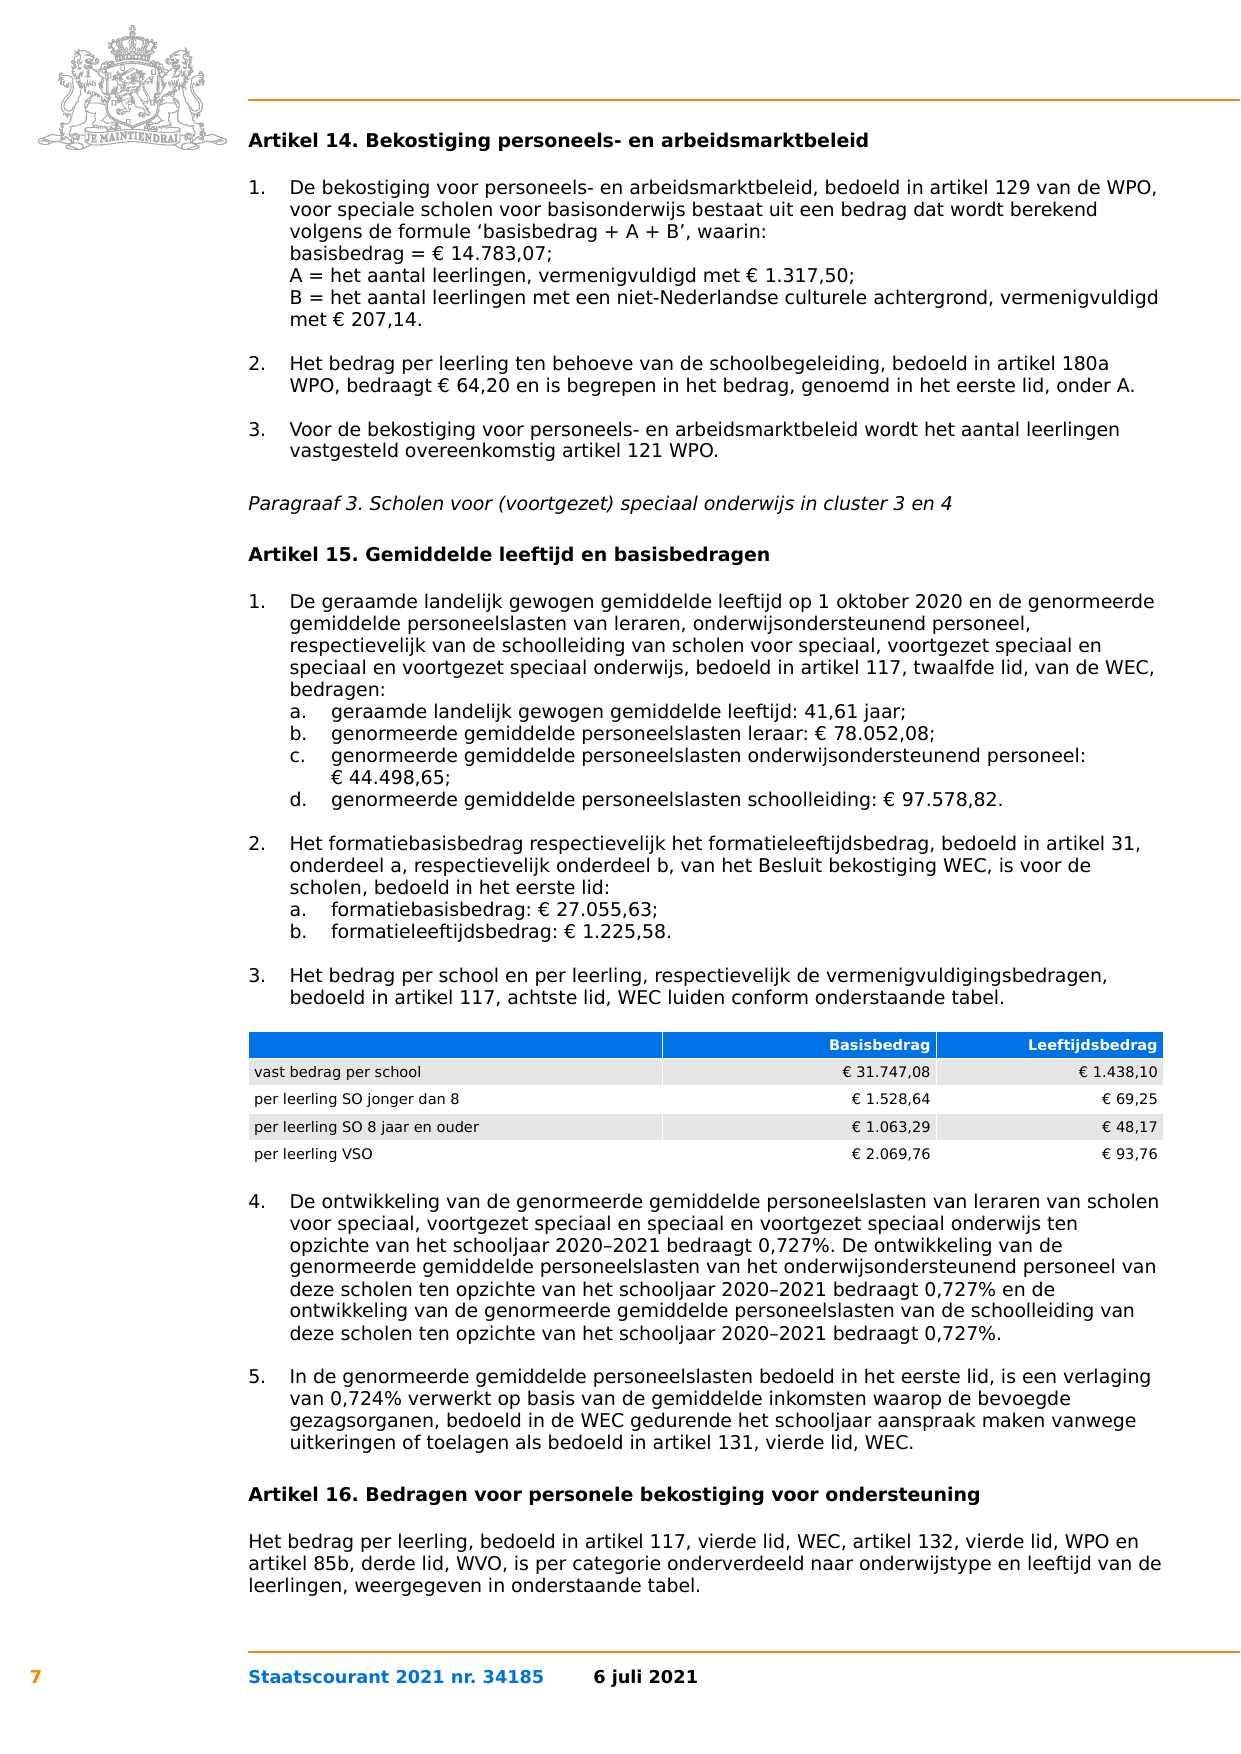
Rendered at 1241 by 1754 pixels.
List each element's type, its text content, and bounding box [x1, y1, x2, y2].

table_cell € 31.747,08 [663, 1059, 936, 1085]
table_header Leeftijdsbedrag [937, 1032, 1163, 1058]
text d. genormeerde gemiddelde personeelslasten schoolleiding: € 97.578,82. [289, 789, 1163, 811]
table_cell € 1.438,10 [937, 1059, 1163, 1085]
table_cell € 69,25 [937, 1086, 1163, 1113]
subtitle Artikel 15. Gemiddelde leeftijd en basisbedragen [248, 544, 1163, 566]
text 4. De ontwikkeling van de genormeerde gemiddelde personeelslasten van leraren van scholen voor speciaal, voortgezet speciaal en speciaal en voortgezet speciaal onderwijs ten opzichte van het schooljaar 2020–2021 bedraagt 0,727%. De ontwikkeling van de genormeerde gemiddelde personeelslasten van het onderwijsondersteunend personeel van deze scholen ten opzichte van het schooljaar 2020–2021 bedraagt 0,727% en de ontwikkeling van de genormeerde gemiddelde personeelslasten van de schoolleiding van deze scholen ten opzichte van het schooljaar 2020–2021 bedraagt 0,727%. [248, 1191, 1163, 1344]
text 2. Het bedrag per leerling ten behoeve van de schoolbegeleiding, bedoeld in artikel 180a WPO, bedraagt € 64,20 en is begrepen in het bedrag, genoemd in het eerste lid, onder A. [248, 353, 1163, 397]
subtitle Artikel 14. Bekostiging personeels- en arbeidsmarktbeleid [248, 130, 1163, 152]
table_header [249, 1032, 662, 1058]
picture [38, 25, 227, 150]
table_cell per leerling SO 8 jaar en ouder [249, 1114, 662, 1140]
text b. formatieleeftijdsbedrag: € 1.225,58. [289, 921, 1163, 943]
table_cell € 48,17 [937, 1114, 1163, 1140]
table_cell per leerling SO jonger dan 8 [249, 1086, 662, 1113]
text a. formatiebasisbedrag: € 27.055,63; [289, 899, 1163, 921]
text A = het aantal leerlingen, vermenigvuldigd met € 1.317,50; [289, 265, 1163, 287]
table_cell € 2.069,76 [663, 1141, 936, 1168]
text basisbedrag = € 14.783,07; [289, 243, 1163, 265]
subtitle Artikel 16. Bedragen voor personele bekostiging voor ondersteuning [248, 1484, 1163, 1506]
text Het bedrag per leerling, bedoeld in artikel 117, vierde lid, WEC, artikel 132, vierde lid, WPO en artikel 85b, derde lid, WVO, is per categorie onderverdeeld naar onderwijstype en leeftijd van de leerlingen, weergegeven in onderstaande tabel. [248, 1531, 1163, 1597]
table_cell vast bedrag per school [249, 1059, 662, 1085]
table_cell € 1.063,29 [663, 1114, 936, 1140]
text a. geraamde landelijk gewogen gemiddelde leeftijd: 41,61 jaar; [289, 701, 1163, 723]
text B = het aantal leerlingen met een niet-Nederlandse culturele achtergrond, vermenigvuldigd met € 207,14. [289, 287, 1163, 331]
table_cell € 1.528,64 [663, 1086, 936, 1113]
subtitle Paragraaf 3. Scholen voor (voortgezet) speciaal onderwijs in cluster 3 en 4 [248, 492, 1163, 514]
table_header Basisbedrag [663, 1032, 936, 1058]
table_cell € 93,76 [937, 1141, 1163, 1168]
text 5. In de genormeerde gemiddelde personeelslasten bedoeld in het eerste lid, is een verlaging van 0,724% verwerkt op basis van de gemiddelde inkomsten waarop de bevoegde gezagsorganen, bedoeld in de WEC gedurende het schooljaar aanspraak maken vanwege uitkeringen of toelagen als bedoeld in artikel 131, vierde lid, WEC. [248, 1366, 1163, 1454]
text b. genormeerde gemiddelde personeelslasten leraar: € 78.052,08; [289, 723, 1163, 745]
text c. genormeerde gemiddelde personeelslasten onderwijsondersteunend personeel: € 44.498,65; [289, 745, 1163, 789]
text 3. Voor de bekostiging voor personeels- en arbeidsmarktbeleid wordt het aantal leerlingen vastgesteld overeenkomstig artikel 121 WPO. [248, 418, 1163, 462]
table_cell per leerling VSO [249, 1141, 662, 1168]
text 1. De geraamde landelijk gewogen gemiddelde leeftijd op 1 oktober 2020 en de genormeerde gemiddelde personeelslasten van leraren, onderwijsondersteunend personeel, respectievelijk van de schoolleiding van scholen voor speciaal, voortgezet speciaal en speciaal en voortgezet speciaal onderwijs, bedoeld in artikel 117, twaalfde lid, van de WEC, bedragen: [248, 591, 1163, 701]
text 1. De bekostiging voor personeels- en arbeidsmarktbeleid, bedoeld in artikel 129 van de WPO, voor speciale scholen voor basisonderwijs bestaat uit een bedrag dat wordt berekend volgens de formule ‘basisbedrag + A + B’, waarin: [248, 177, 1163, 243]
text 3. Het bedrag per school en per leerling, respectievelijk de vermenigvuldigingsbedragen, bedoeld in artikel 117, achtste lid, WEC luiden conform onderstaande tabel. [248, 965, 1163, 1009]
text 2. Het formatiebasisbedrag respectievelijk het formatieleeftijdsbedrag, bedoeld in artikel 31, onderdeel a, respectievelijk onderdeel b, van het Besluit bekostiging WEC, is voor de scholen, bedoeld in het eerste lid: [248, 833, 1163, 899]
